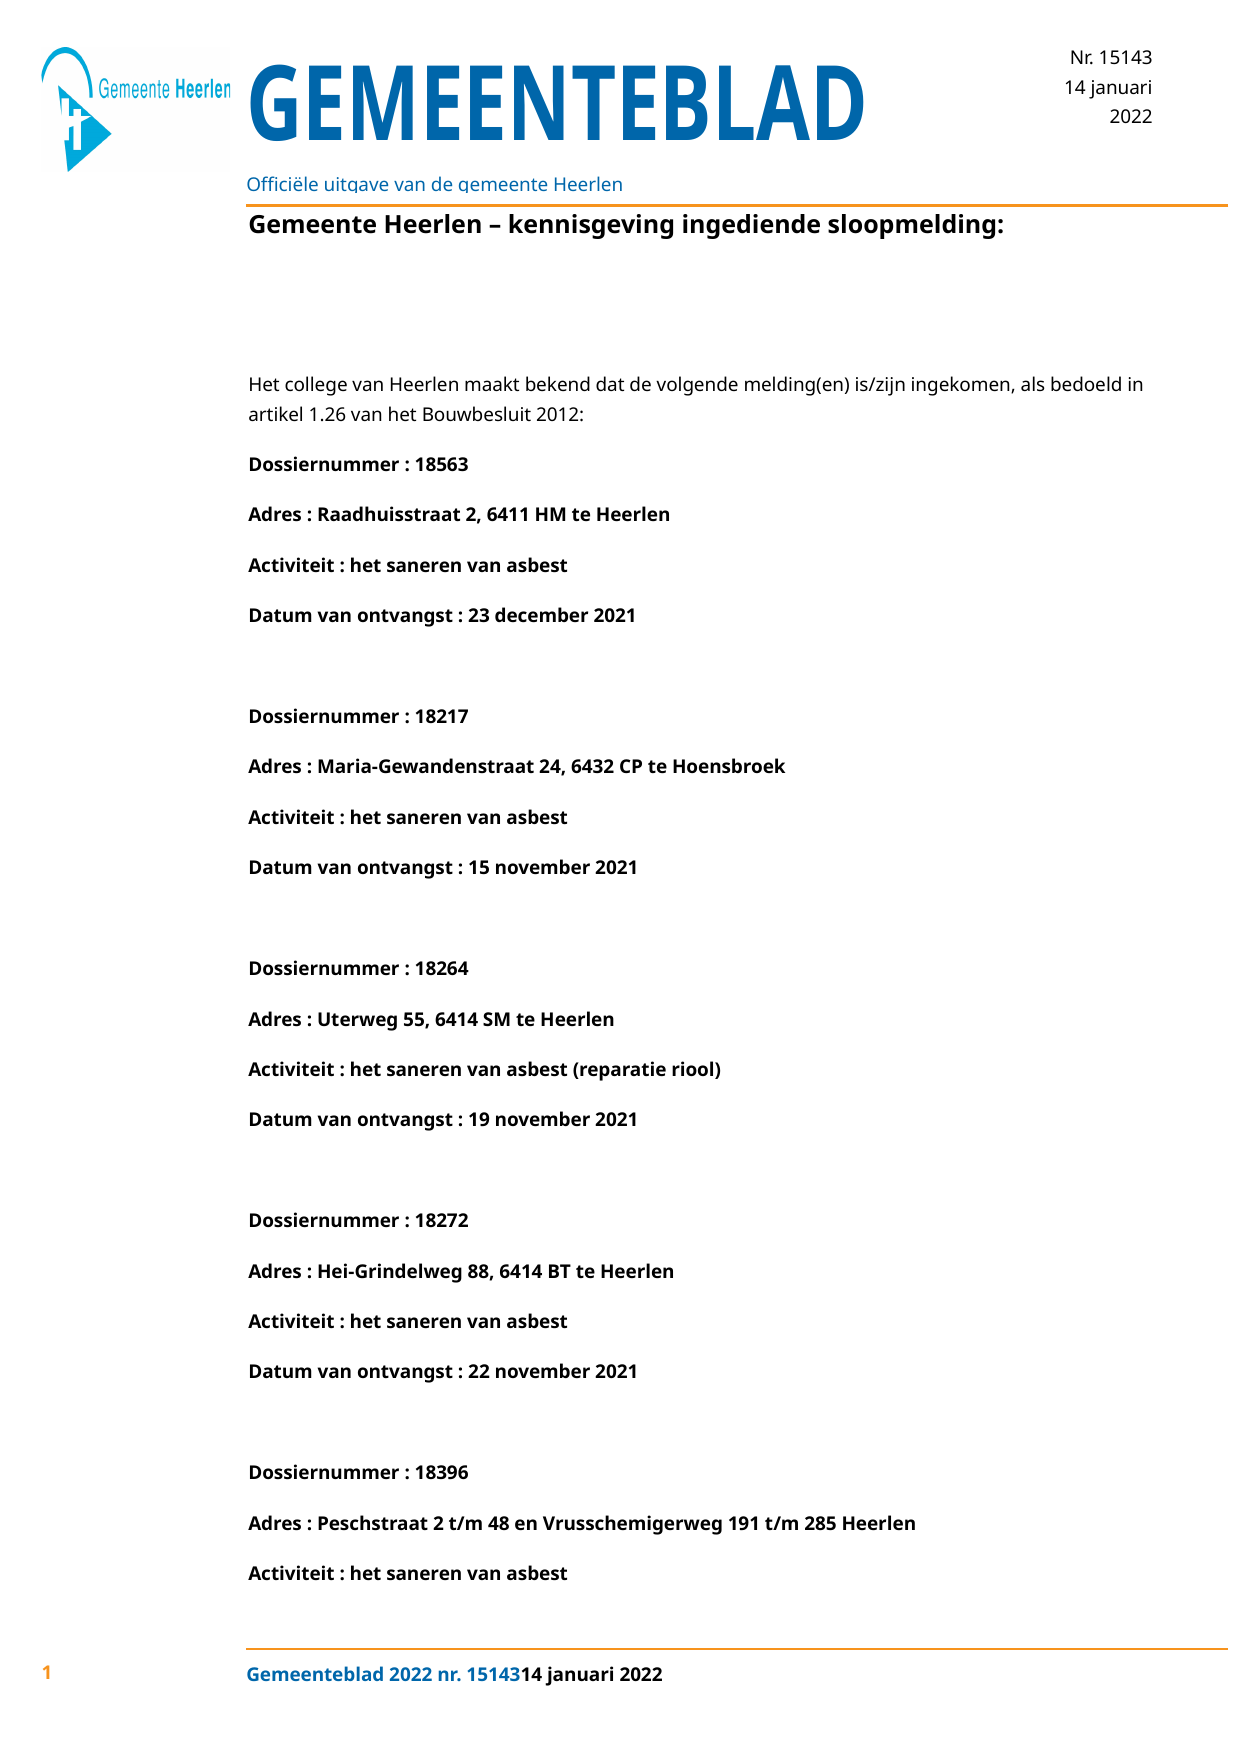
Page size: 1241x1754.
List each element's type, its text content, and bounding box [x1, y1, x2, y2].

text Adres : Peschstraat 2 t/m 48 en Vrusschemigerweg 191 t/m 285 Heerlen [248, 1510, 1152, 1536]
text Activiteit : het saneren van asbest [248, 804, 1152, 830]
picture [41, 47, 59, 70]
text Activiteit : het saneren van asbest [248, 1308, 1152, 1334]
text Adres : Uterweg 55, 6414 SM te Heerlen [248, 1006, 1152, 1031]
text Datum van ontvangst : 23 december 2021 [248, 602, 1152, 628]
text Dossiernummer : 18264 [248, 955, 1152, 981]
text Datum van ontvangst : 15 november 2021 [248, 854, 1152, 880]
text Adres : Hei-Grindelweg 88, 6414 BT te Heerlen [248, 1258, 1152, 1283]
text Dossiernummer : 18563 [248, 451, 1152, 477]
text Dossiernummer : 18396 [248, 1459, 1152, 1485]
text Dossiernummer : 18272 [248, 1207, 1152, 1233]
text Gemeente Heerlen – kennisgeving ingediende sloopmelding: [248, 207, 1152, 241]
text Dossiernummer : 18217 [248, 703, 1152, 729]
text Activiteit : het saneren van asbest [248, 1560, 1152, 1586]
text Datum van ontvangst : 22 november 2021 [248, 1359, 1152, 1384]
text Activiteit : het saneren van asbest [248, 552, 1152, 578]
text Het college van Heerlen maakt bekend dat de volgende melding(en) is/zijn ingekomen, als bedoeld in artikel 1.26 van het Bouwbesluit 2012: [248, 371, 1152, 426]
text Adres : Maria-Gewandenstraat 24, 6432 CP te Hoensbroek [248, 754, 1152, 779]
text Activiteit : het saneren van asbest (reparatie riool) [248, 1056, 1152, 1082]
text Adres : Raadhuisstraat 2, 6411 HM te Heerlen [248, 502, 1152, 527]
picture [41, 47, 231, 172]
text Datum van ontvangst : 19 november 2021 [248, 1107, 1152, 1132]
